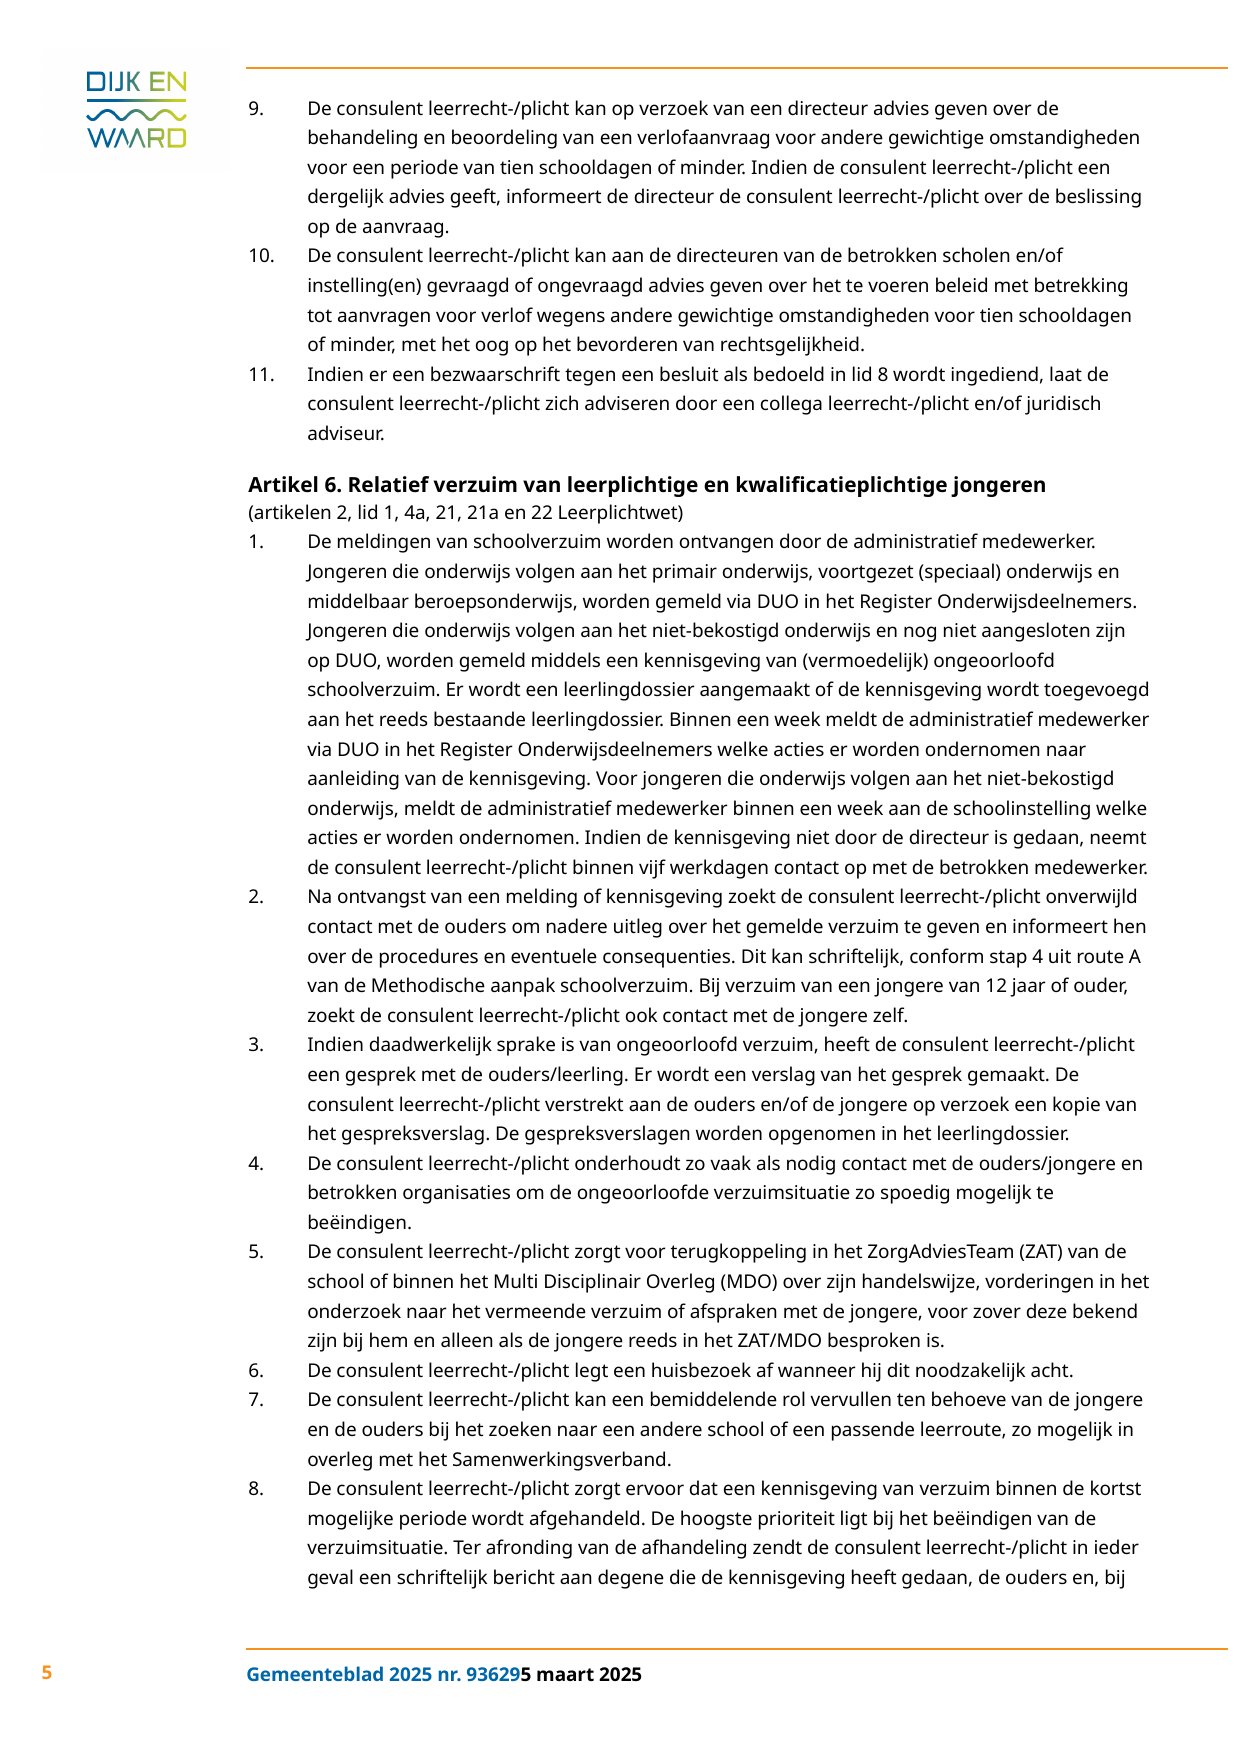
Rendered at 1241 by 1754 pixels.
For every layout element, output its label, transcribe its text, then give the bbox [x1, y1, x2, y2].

list De consulent leerrecht-/plicht zorgt ervoor dat een kennisgeving van verzuim binnen de kortst mogelijke periode wordt afgehandeld. De hoogste prioriteit ligt bij het beëindigen van de verzuimsituatie. Ter afronding van de afhandeling zendt de consulent leerrecht-/plicht in ieder geval een schriftelijk bericht aan degene die de kennisgeving heeft gedaan, de ouders en, bij [248, 1475, 1152, 1590]
list De consulent leerrecht-/plicht legt een huisbezoek af wanneer hij dit noodzakelijk acht. [248, 1357, 1152, 1383]
list De consulent leerrecht-/plicht onderhoudt zo vaak als nodig contact met de ouders/jongere en betrokken organisaties om de ongeoorloofde verzuimsituatie zo spoedig mogelijk te beëindigen. [248, 1150, 1152, 1235]
list Indien er een bezwaarschrift tegen een besluit als bedoeld in lid 8 wordt ingediend, laat de consulent leerrecht-/plicht zich adviseren door een collega leerrecht-/plicht en/of juridisch adviseur. [248, 361, 1152, 446]
list De consulent leerrecht-/plicht zorgt voor terugkoppeling in het ZorgAdviesTeam (ZAT) van de school of binnen het Multi Disciplinair Overleg (MDO) over zijn handelswijze, vorderingen in het onderzoek naar het vermeende verzuim of afspraken met de jongere, voor zover deze bekend zijn bij hem en alleen als de jongere reeds in het ZAT/MDO besproken is. [248, 1239, 1152, 1353]
text Artikel 6. Relatief verzuim van leerplichtige en kwalificatieplichtige jongeren [248, 471, 1152, 499]
list De meldingen van schoolverzuim worden ontvangen door de administratief medewerker. Jongeren die onderwijs volgen aan het primair onderwijs, voortgezet (speciaal) onderwijs en middelbaar beroepsonderwijs, worden gemeld via DUO in het Register Onderwijsdeelnemers. Jongeren die onderwijs volgen aan het niet-bekostigd onderwijs en nog niet aangesloten zijn op DUO, worden gemeld middels een kennisgeving van (vermoedelijk) ongeoorloofd schoolverzuim. Er wordt een leerlingdossier aangemaakt of de kennisgeving wordt toegevoegd aan het reeds bestaande leerlingdossier. Binnen een week meldt de administratief medewerker via DUO in het Register Onderwijsdeelnemers welke acties er worden ondernomen naar aanleiding van de kennisgeving. Voor jongeren die onderwijs volgen aan het niet-bekostigd onderwijs, meldt de administratief medewerker binnen een week aan de schoolinstelling welke acties er worden ondernomen. Indien de kennisgeving niet door de directeur is gedaan, neemt de consulent leerrecht-/plicht binnen vijf werkdagen contact op met de betrokken medewerker. [248, 529, 1152, 880]
list Na ontvangst van een melding of kennisgeving zoekt de consulent leerrecht-/plicht onverwijld contact met de ouders om nadere uitleg over het gemelde verzuim te geven en informeert hen over de procedures en eventuele consequenties. Dit kan schriftelijk, conform stap 4 uit route A van de Methodische aanpak schoolverzuim. Bij verzuim van een jongere van 12 jaar of ouder, zoekt de consulent leerrecht-/plicht ook contact met de jongere zelf. [248, 884, 1152, 1028]
list De consulent leerrecht-/plicht kan een bemiddelende rol vervullen ten behoeve van de jongere en de ouders bij het zoeken naar een andere school of een passende leerroute, zo mogelijk in overleg met het Samenwerkingsverband. [248, 1387, 1152, 1471]
list De consulent leerrecht-/plicht kan aan de directeuren van de betrokken scholen en/of instelling(en) gevraagd of ongevraagd advies geven over het te voeren beleid met betrekking tot aanvragen voor verlof wegens andere gewichtige omstandigheden voor tien schooldagen of minder, met het oog op het bevorderen van rechtsgelijkheid. [248, 243, 1152, 357]
text (artikelen 2, lid 1, 4a, 21, 21a en 22 Leerplichtwet) [248, 499, 1152, 525]
picture [41, 47, 231, 172]
list De consulent leerrecht-/plicht kan op verzoek van een directeur advies geven over de behandeling en beoordeling van een verlofaanvraag voor andere gewichtige omstandigheden voor een periode van tien schooldagen of minder. Indien de consulent leerrecht-/plicht een dergelijk advies geeft, informeert de directeur de consulent leerrecht-/plicht over de beslissing op de aanvraag. [248, 95, 1152, 239]
list Indien daadwerkelijk sprake is van ongeoorloofd verzuim, heeft de consulent leerrecht-/plicht een gesprek met de ouders/leerling. Er wordt een verslag van het gesprek gemaakt. De consulent leerrecht-/plicht verstrekt aan de ouders en/of de jongere op verzoek een kopie van het gespreksverslag. De gespreksverslagen worden opgenomen in het leerlingdossier. [248, 1032, 1152, 1146]
